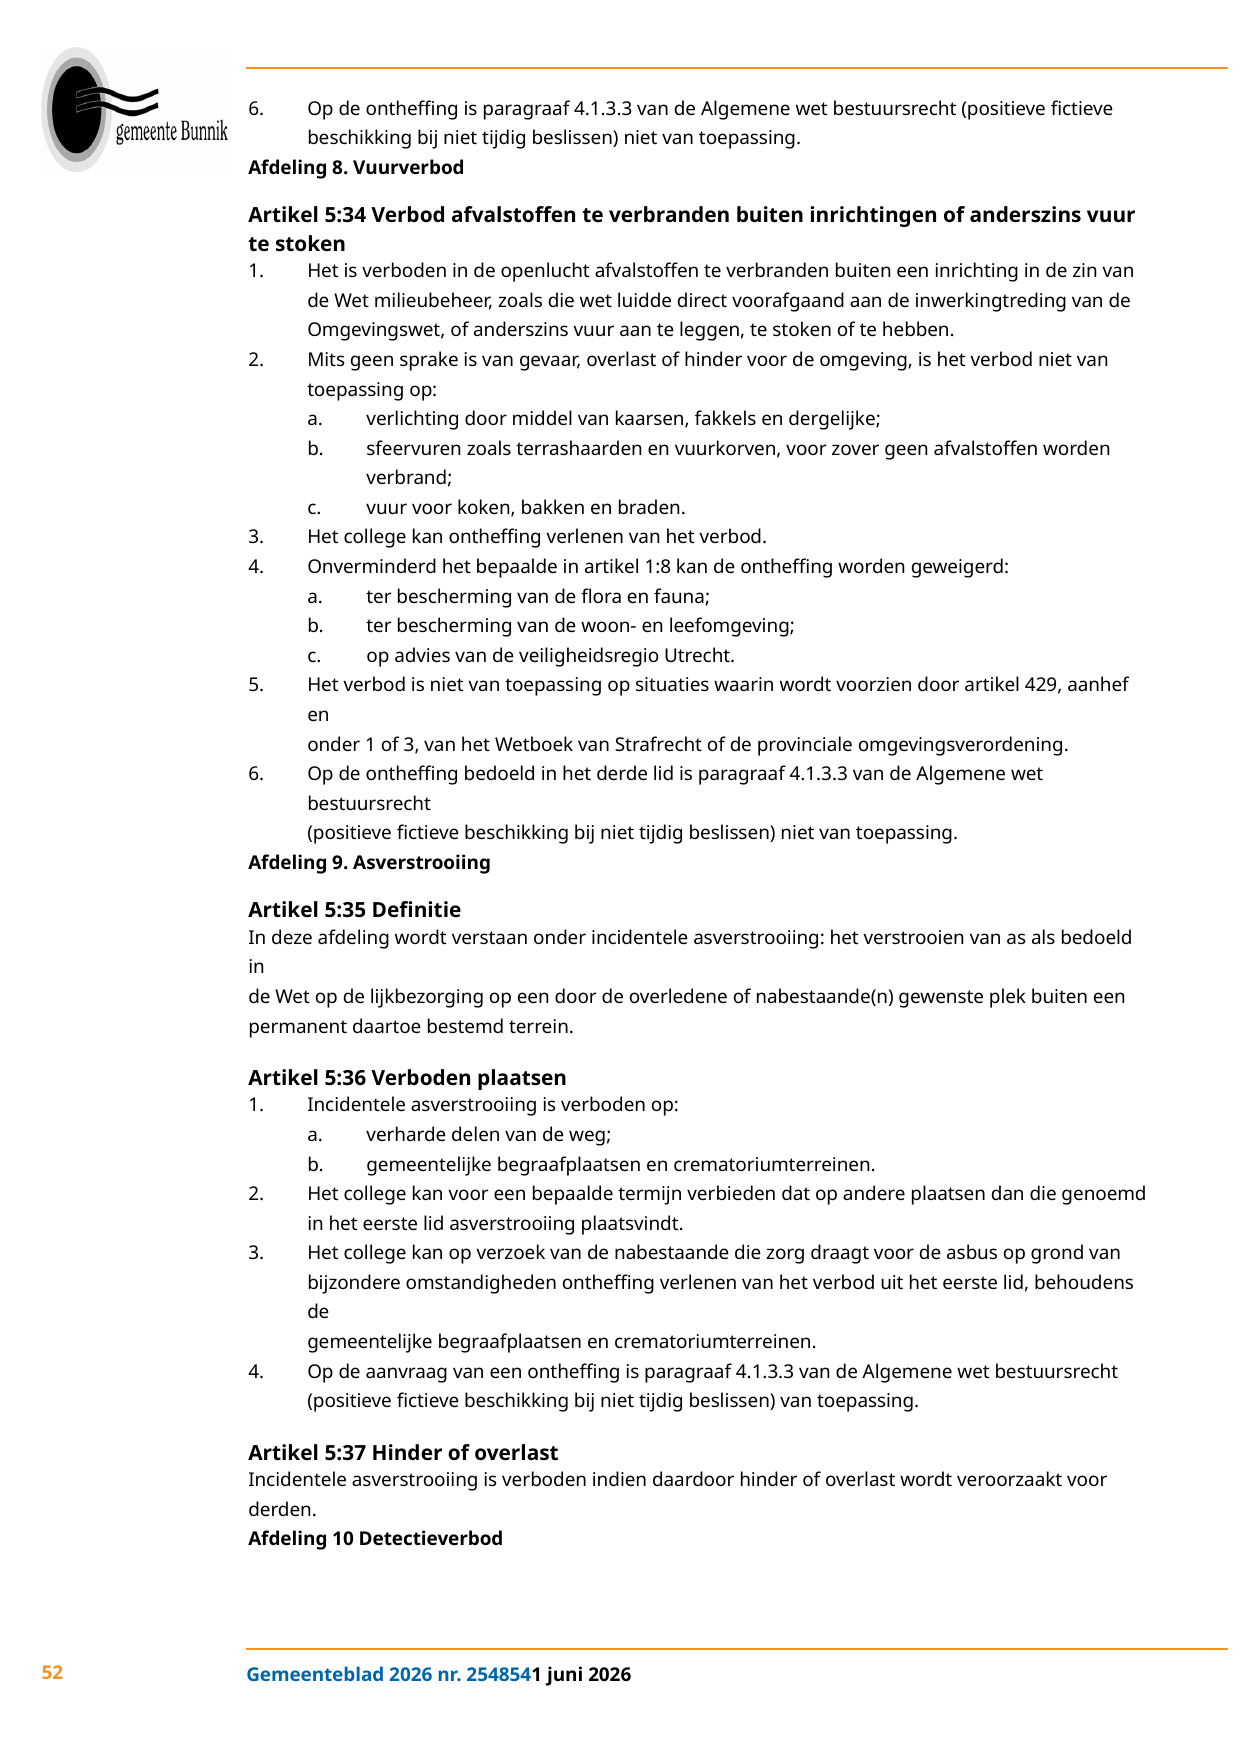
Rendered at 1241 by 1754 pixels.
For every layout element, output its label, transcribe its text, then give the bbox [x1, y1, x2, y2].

list sfeervuren zoals terrashaarden en vuurkorven, voor zover geen afvalstoffen worden verbrand; [307, 435, 1152, 490]
list Het college kan voor een bepaalde termijn verbieden dat op andere plaatsen dan die genoemd in het eerste lid asverstrooiing plaatsvindt. [248, 1180, 1152, 1236]
list (positieve fictieve beschikking bij niet tijdig beslissen) niet van toepassing. [248, 819, 1152, 845]
text permanent daartoe bestemd terrein. [248, 1013, 1152, 1038]
list gemeentelijke begraafplaatsen en crematoriumterreinen. [248, 1328, 1152, 1354]
list Het college kan op verzoek van de nabestaande die zorg draagt voor de asbus op grond van [248, 1239, 1152, 1265]
text In deze afdeling wordt verstaan onder incidentele asverstrooiing: het verstrooien van as als bedoeld in [248, 924, 1152, 979]
text Artikel 5:37 Hinder of overlast [248, 1438, 1152, 1466]
list Het college kan ontheffing verlenen van het verbod. [248, 524, 1152, 549]
list onder 1 of 3, van het Wetboek van Strafrecht of de provinciale omgevingsverordening. [248, 731, 1152, 756]
list bijzondere omstandigheden ontheffing verlenen van het verbod uit het eerste lid, behoudens de [248, 1269, 1152, 1324]
list Mits geen sprake is van gevaar, overlast of hinder voor de omgeving, is het verbod niet van [248, 346, 1152, 372]
text Incidentele asverstrooiing is verboden indien daardoor hinder of overlast wordt veroorzaakt voor derden. [248, 1466, 1152, 1522]
list Incidentele asverstrooiing is verboden op: [248, 1092, 1152, 1117]
text Artikel 5:34 Verbod afvalstoffen te verbranden buiten inrichtingen of anderszins vuur te stoken [248, 201, 1152, 257]
list verlichting door middel van kaarsen, fakkels en dergelijke; [307, 405, 1152, 431]
text Artikel 5:36 Verboden plaatsen [248, 1063, 1152, 1092]
list vuur voor koken, bakken en braden. [307, 494, 1152, 520]
list Op de aanvraag van een ontheffing is paragraaf 4.1.3.3 van de Algemene wet bestuursrecht [248, 1358, 1152, 1384]
list ter bescherming van de woon- en leefomgeving; [307, 612, 1152, 638]
list Het is verboden in de openlucht afvalstoffen te verbranden buiten een inrichting in de zin van de Wet milieubeheer, zoals die wet luidde direct voorafgaand aan de inwerkingtreding van de Omgevingswet, of anderszins vuur aan te leggen, te stoken of te hebben. [248, 257, 1152, 342]
list Op de ontheffing is paragraaf 4.1.3.3 van de Algemene wet bestuursrecht (positieve fictieve [248, 95, 1152, 121]
text Afdeling 8. Vuurverbod [248, 154, 1152, 180]
text Afdeling 10 Detectieverbod [248, 1526, 1152, 1551]
picture [41, 47, 231, 172]
list (positieve fictieve beschikking bij niet tijdig beslissen) van toepassing. [248, 1387, 1152, 1413]
text Afdeling 9. Asverstrooiing [248, 849, 1152, 875]
list Onverminderd het bepaalde in artikel 1:8 kan de ontheffing worden geweigerd: [248, 553, 1152, 579]
list ter bescherming van de flora en fauna; [307, 583, 1152, 608]
list toepassing op: [248, 376, 1152, 401]
list Op de ontheffing bedoeld in het derde lid is paragraaf 4.1.3.3 van de Algemene wet bestuursrecht [248, 760, 1152, 816]
list verharde delen van de weg; [307, 1121, 1152, 1147]
text de Wet op de lijkbezorging op een door de overledene of nabestaande(n) gewenste plek buiten een [248, 983, 1152, 1009]
list gemeentelijke begraafplaatsen en crematoriumterreinen. [307, 1151, 1152, 1177]
text Artikel 5:35 Definitie [248, 896, 1152, 924]
list beschikking bij niet tijdig beslissen) niet van toepassing. [248, 124, 1152, 150]
list Het verbod is niet van toepassing op situaties waarin wordt voorzien door artikel 429, aanhef en [248, 672, 1152, 727]
list op advies van de veiligheidsregio Utrecht. [307, 642, 1152, 668]
